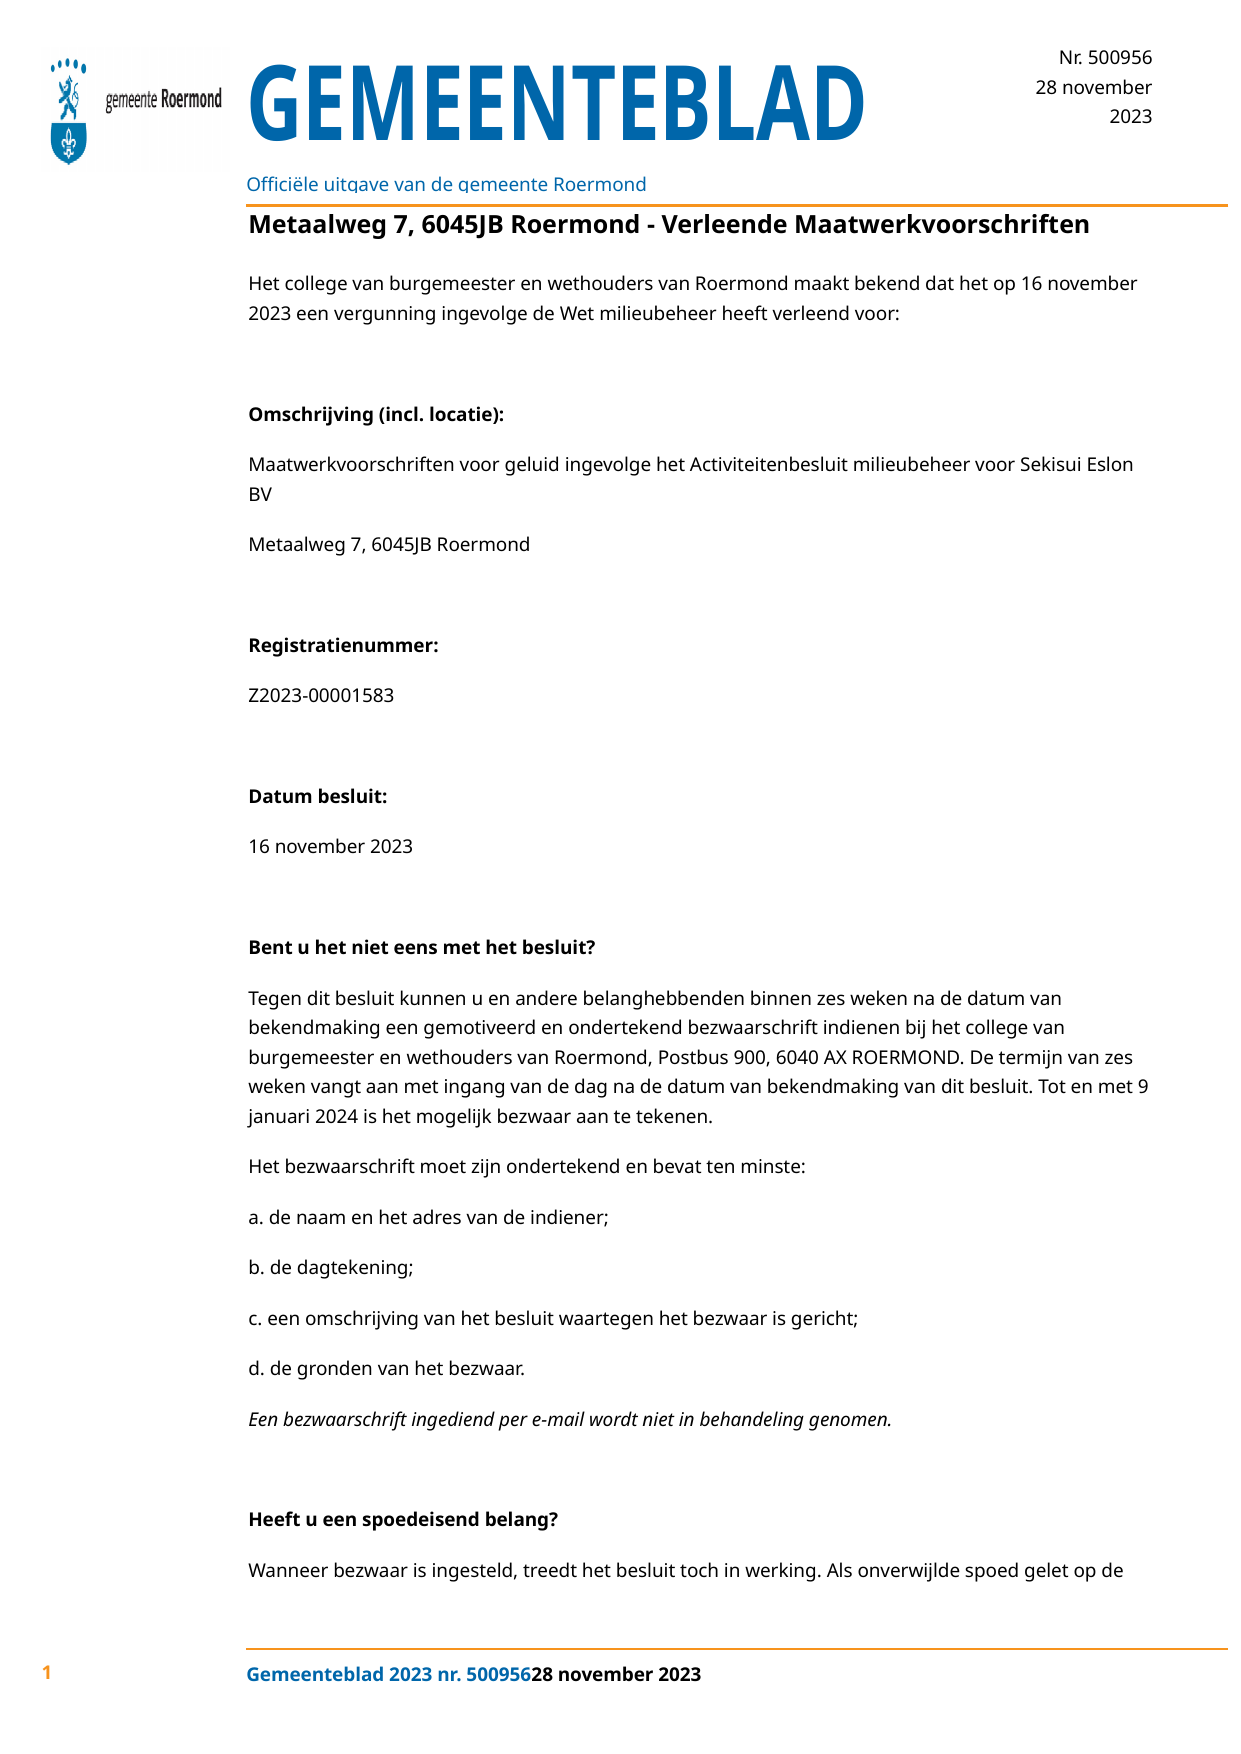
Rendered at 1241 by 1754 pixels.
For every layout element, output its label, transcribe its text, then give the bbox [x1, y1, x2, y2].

picture [41, 47, 231, 172]
text c. een omschrijving van het besluit waartegen het bezwaar is gericht; [248, 1305, 1152, 1331]
text Maatwerkvoorschriften voor geluid ingevolge het Activiteitenbesluit milieubeheer voor Sekisui Eslon BV [248, 451, 1152, 506]
text Het bezwaarschrift moet zijn ondertekend en bevat ten minste: [248, 1154, 1152, 1179]
text Tegen dit besluit kunnen u en andere belanghebbenden binnen zes weken na de datum van bekendmaking een gemotiveerd en ondertekend bezwaarschrift indienen bij het college van burgemeester en wethouders van Roermond, Postbus 900, 6040 AX ROERMOND. De termijn van zes weken vangt aan met ingang van de dag na de datum van bekendmaking van dit besluit. Tot en met 9 januari 2024 is het mogelijk bezwaar aan te tekenen. [248, 985, 1152, 1129]
text Metaalweg 7, 6045JB Roermond - Verleende Maatwerkvoorschriften [248, 207, 1152, 241]
text Registratienummer: [248, 632, 1152, 658]
text 16 november 2023 [248, 834, 1152, 859]
text Het college van burgemeester en wethouders van Roermond maakt bekend dat het op 16 november 2023 een vergunning ingevolge de Wet milieubeheer heeft verleend voor: [248, 270, 1152, 326]
text Datum besluit: [248, 783, 1152, 809]
text a. de naam en het adres van de indiener; [248, 1204, 1152, 1230]
text Omschrijving (incl. locatie): [248, 401, 1152, 426]
text Een bezwaarschrift ingediend per e-mail wordt niet in behandeling genomen. [248, 1406, 1152, 1431]
text Wanneer bezwaar is ingesteld, treedt het besluit toch in werking. Als onverwijlde spoed gelet op de [248, 1557, 1152, 1583]
text b. de dagtekening; [248, 1254, 1152, 1280]
text Heeft u een spoedeisend belang? [248, 1507, 1152, 1532]
text Bent u het niet eens met het besluit? [248, 934, 1152, 960]
text d. de gronden van het bezwaar. [248, 1355, 1152, 1381]
text Z2023-00001583 [248, 682, 1152, 708]
text Metaalweg 7, 6045JB Roermond [248, 531, 1152, 557]
